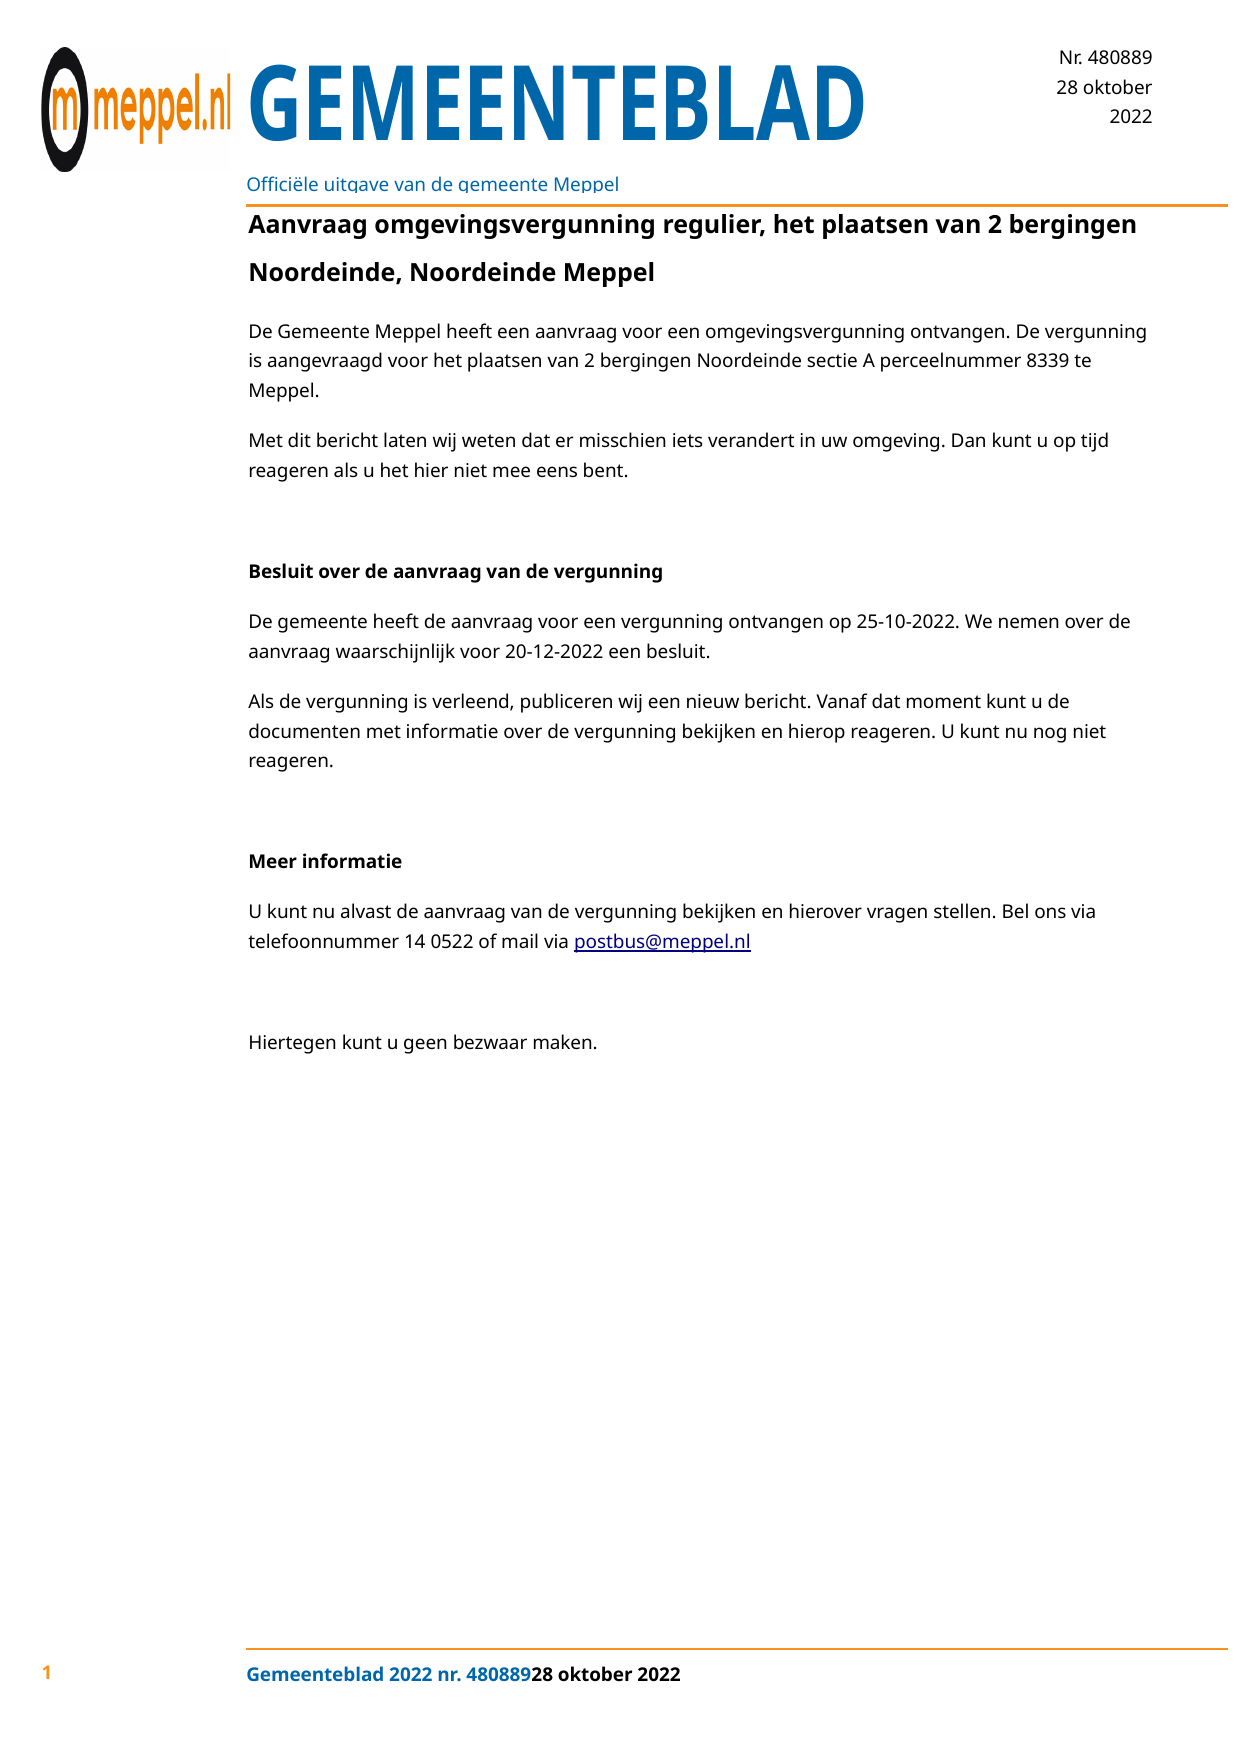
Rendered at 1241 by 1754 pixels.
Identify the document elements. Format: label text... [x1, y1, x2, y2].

text De gemeente heeft de aanvraag voor een vergunning ontvangen op 25-10-2022. We nemen over de aanvraag waarschijnlijk voor 20-12-2022 een besluit. [248, 608, 1152, 664]
text Aanvraag omgevingsvergunning regulier, het plaatsen van 2 bergingen Noordeinde, Noordeinde Meppel [248, 207, 1152, 288]
text Als de vergunning is verleend, publiceren wij een nieuw bericht. Vanaf dat moment kunt u de documenten met informatie over de vergunning bekijken en hierop reageren. U kunt nu nog niet reageren. [248, 688, 1152, 773]
picture [41, 47, 231, 172]
text Met dit bericht laten wij weten dat er misschien iets verandert in uw omgeving. Dan kunt u op tijd reageren als u het hier niet mee eens bent. [248, 427, 1152, 483]
text Besluit over de aanvraag van de vergunning [248, 558, 1152, 584]
text De Gemeente Meppel heeft een aanvraag voor een omgevingsvergunning ontvangen. De vergunning is aangevraagd voor het plaatsen van 2 bergingen Noordeinde sectie A perceelnummer 8339 te Meppel. [248, 318, 1152, 403]
text Meer informatie [248, 848, 1152, 874]
text U kunt nu alvast de aanvraag van de vergunning bekijken en hierover vragen stellen. Bel ons via telefoonnummer 14 0522 of mail via postbus@meppel.nl [248, 899, 1152, 954]
text Hiertegen kunt u geen bezwaar maken. [248, 1029, 1152, 1055]
